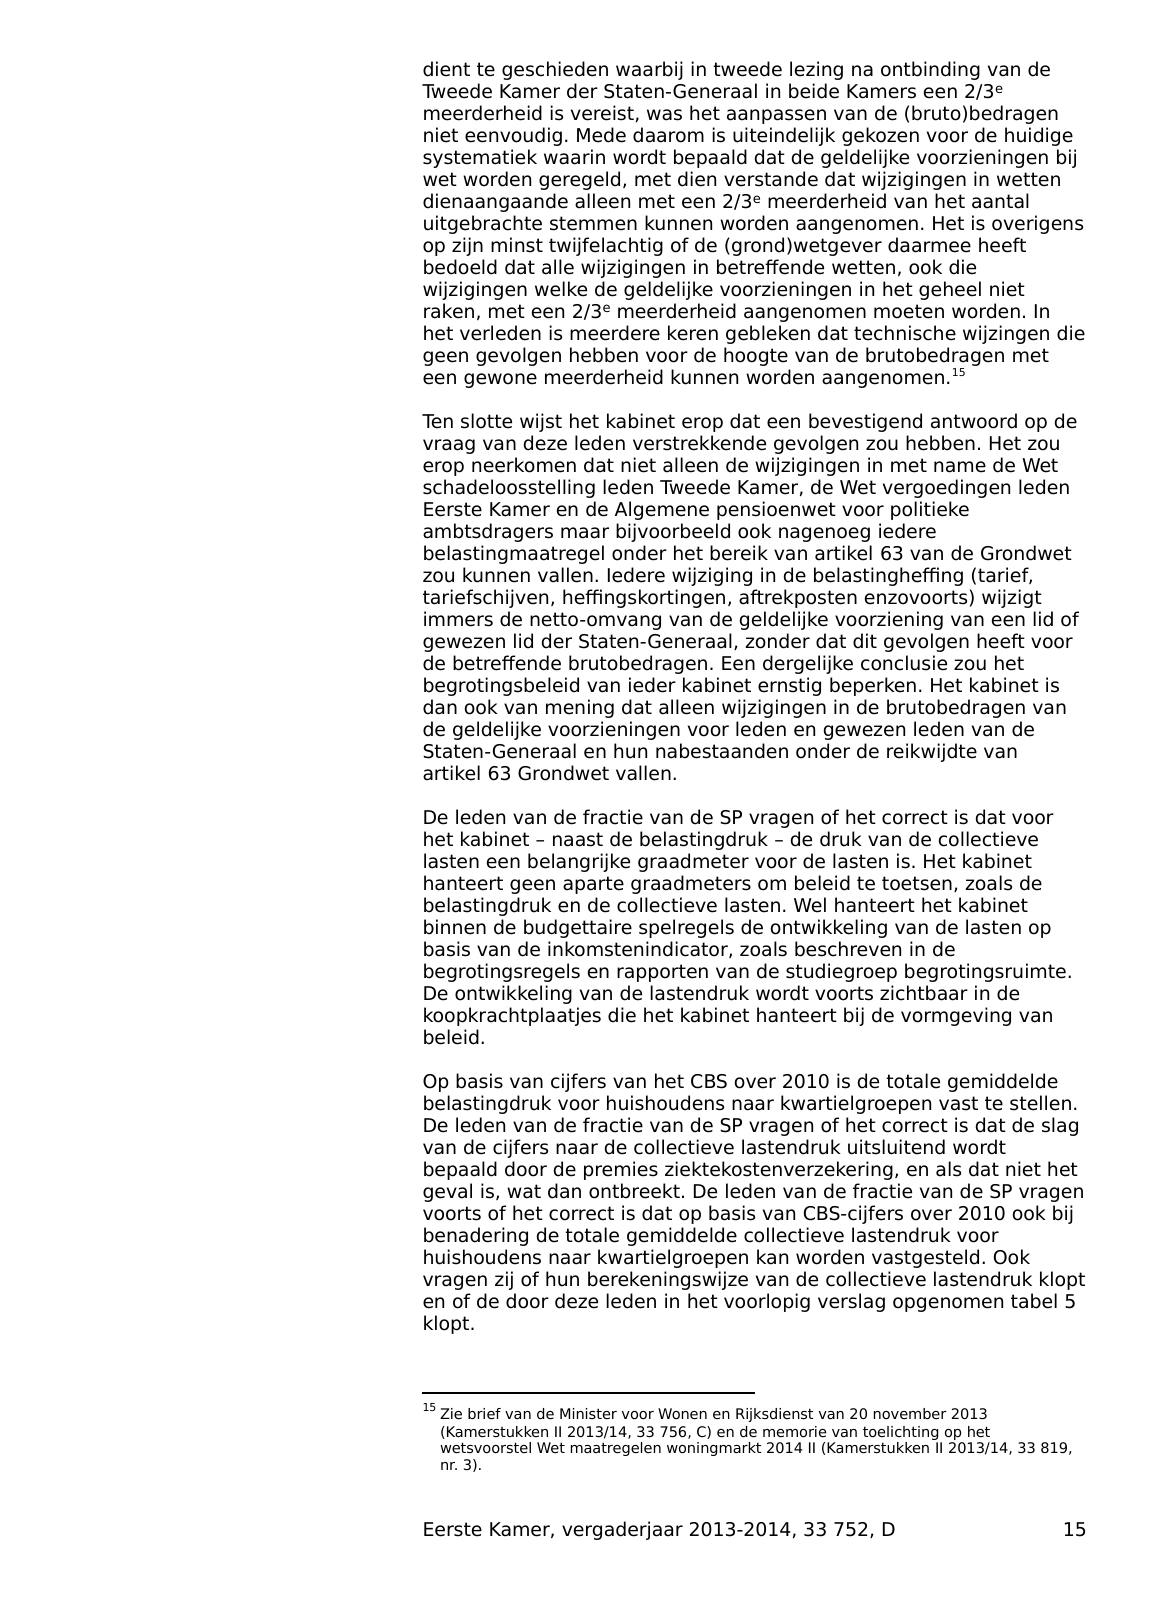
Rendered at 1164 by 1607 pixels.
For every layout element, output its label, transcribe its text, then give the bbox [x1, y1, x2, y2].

text Ten slotte wijst het kabinet erop dat een bevestigend antwoord op de vraag van deze leden verstrekkende gevolgen zou hebben. Het zou erop neerkomen dat niet alleen de wijzigingen in met name de Wet schadeloosstelling leden Tweede Kamer, de Wet vergoedingen leden Eerste Kamer en de Algemene pensioenwet voor politieke ambtsdragers maar bijvoorbeeld ook nagenoeg iedere belastingmaatregel onder het bereik van artikel 63 van de Grondwet zou kunnen vallen. Iedere wijziging in de belastingheffing (tarief, tariefschijven, heffingskortingen, aftrekposten enzovoorts) wijzigt immers de netto-omvang van de geldelijke voorziening van een lid of gewezen lid der Staten-Generaal, zonder dat dit gevolgen heeft voor de betreffende brutobedragen. Een dergelijke conclusie zou het begrotingsbeleid van ieder kabinet ernstig beperken. Het kabinet is dan ook van mening dat alleen wijzigingen in de brutobedragen van de geldelijke voorzieningen voor leden en gewezen leden van de Staten-Generaal en hun nabestaanden onder de reikwijdte van artikel 63 Grondwet vallen. [422, 411, 1087, 784]
text De leden van de fractie van de SP vragen of het correct is dat voor het kabinet – naast de belastingdruk – de druk van de collectieve lasten een belangrijke graadmeter voor de lasten is. Het kabinet hanteert geen aparte graadmeters om beleid te toetsen, zoals de belastingdruk en de collectieve lasten. Wel hanteert het kabinet binnen de budgettaire spelregels de ontwikkeling van de lasten op basis van de inkomstenindicator, zoals beschreven in de begrotingsregels en rapporten van de studiegroep begrotingsruimte. De ontwikkeling van de lastendruk wordt voorts zichtbaar in de koopkrachtplaatjes die het kabinet hanteert bij de vormgeving van beleid. [422, 807, 1087, 1048]
text Op basis van cijfers van het CBS over 2010 is de totale gemiddelde belastingdruk voor huishoudens naar kwartielgroepen vast te stellen. De leden van de fractie van de SP vragen of het correct is dat de slag van de cijfers naar de collectieve lastendruk uitsluitend wordt bepaald door de premies ziektekostenverzekering, en als dat niet het geval is, wat dan ontbreekt. De leden van de fractie van de SP vragen voorts of het correct is dat op basis van CBS-cijfers over 2010 ook bij benadering de totale gemiddelde collectieve lastendruk voor huishoudens naar kwartielgroepen kan worden vastgesteld. Ook vragen zij of hun berekeningswijze van de collectieve lastendruk klopt en of de door deze leden in het voorlopig verslag opgenomen tabel 5 klopt. [422, 1071, 1087, 1334]
text dient te geschieden waarbij in tweede lezing na ontbinding van de Tweede Kamer der Staten-Generaal in beide Kamers een 2/3e meerderheid is vereist, was het aanpassen van de (bruto)bedragen niet eenvoudig. Mede daarom is uiteindelijk gekozen voor de huidige systematiek waarin wordt bepaald dat de geldelijke voorzieningen bij wet worden geregeld, met dien verstande dat wijzigingen in wetten dienaangaande alleen met een 2/3e meerderheid van het aantal uitgebrachte stemmen kunnen worden aangenomen. Het is overigens op zijn minst twijfelachtig of de (grond)wetgever daarmee heeft bedoeld dat alle wijzigingen in betreffende wetten, ook die wijzigingen welke de geldelijke voorzieningen in het geheel niet raken, met een 2/3e meerderheid aangenomen moeten worden. In het verleden is meerdere keren gebleken dat technische wijzingen die geen gevolgen hebben voor de hoogte van de brutobedragen met een gewone meerderheid kunnen worden aangenomen. [422, 59, 1087, 389]
text Zie brief van de Minister voor Wonen en Rijksdienst van 20 november 2013 (Kamerstukken II 2013/14, 33 756, C) en de memorie van toelichting op het wetsvoorstel Wet maatregelen woningmarkt 2014 II (Kamerstukken II 2013/14, 33 819, nr. 3). [422, 1402, 1087, 1474]
